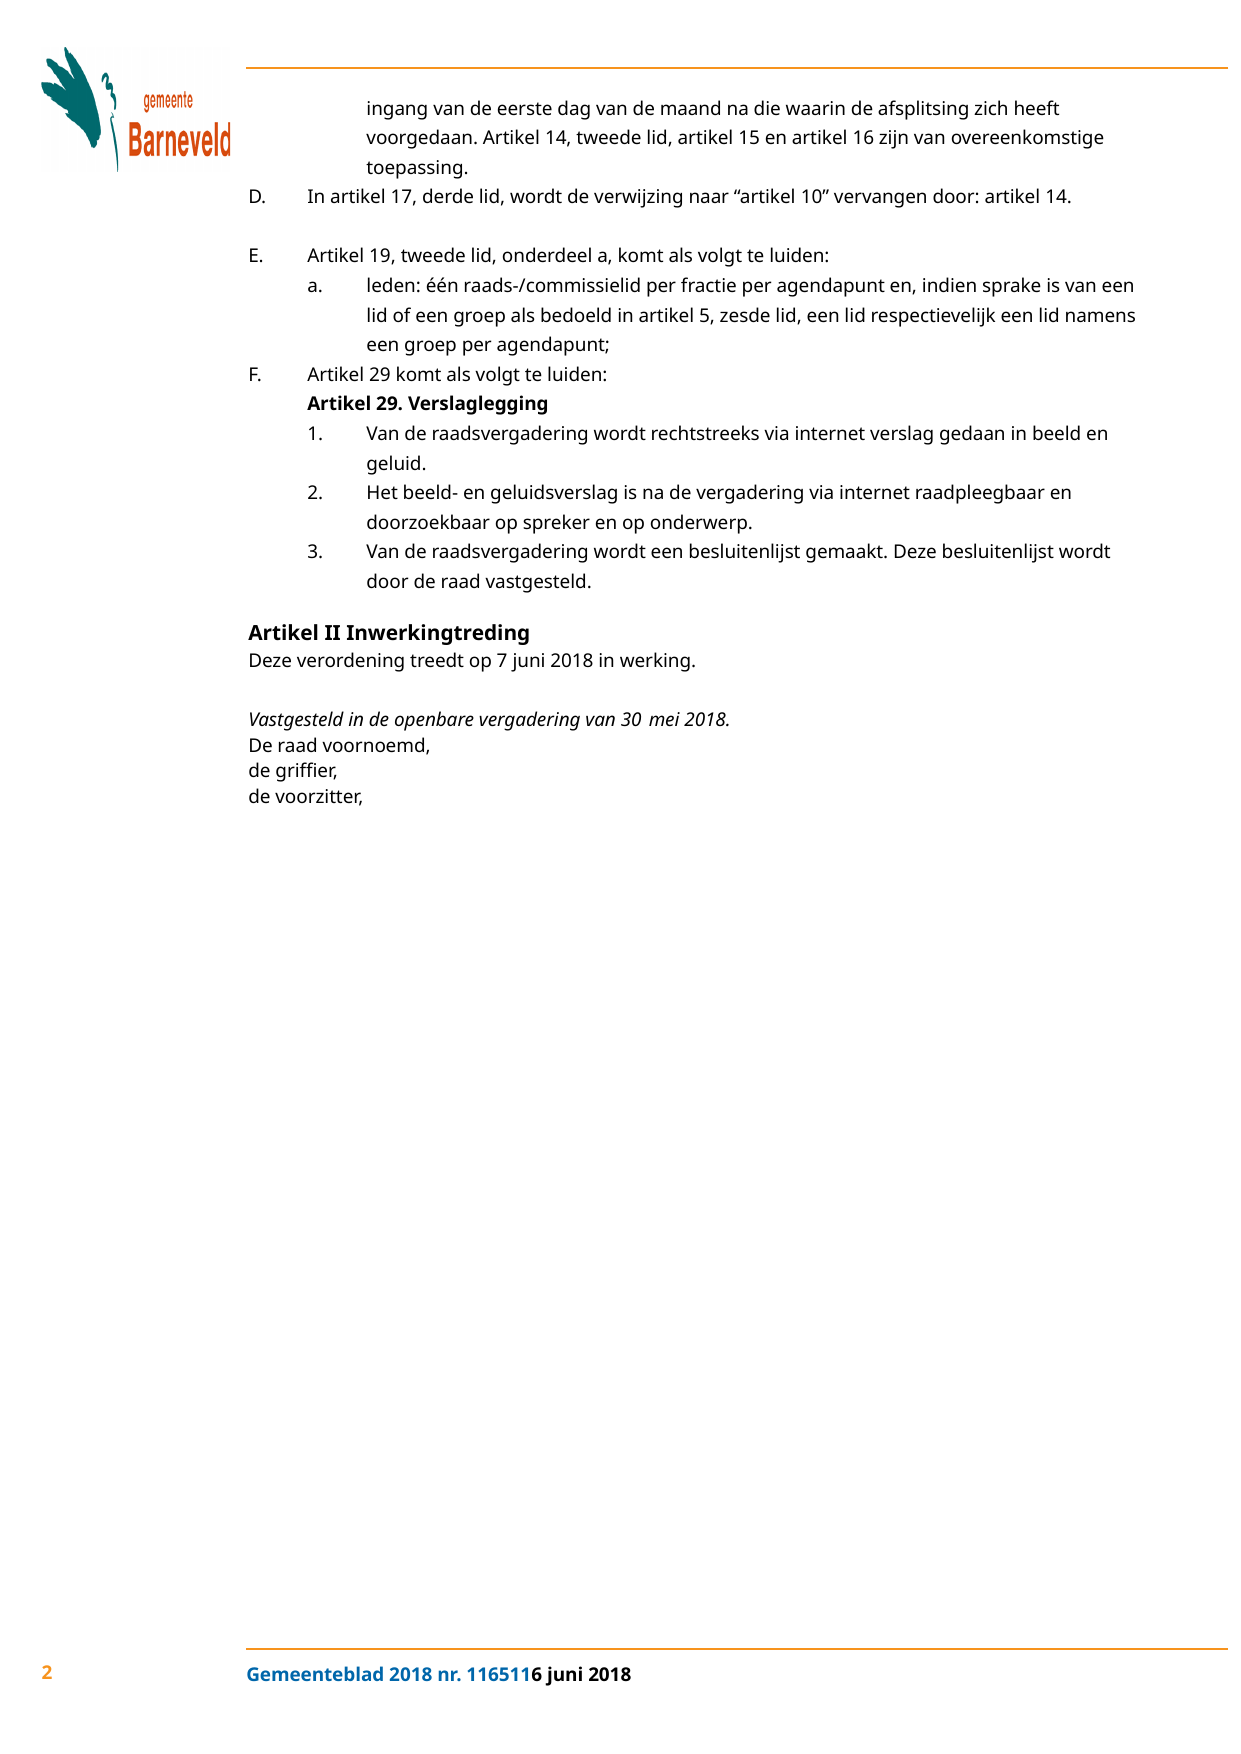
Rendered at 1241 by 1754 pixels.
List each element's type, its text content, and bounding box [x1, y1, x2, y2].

text Vastgesteld in de openbare vergadering van 30 mei 2018. [248, 706, 1152, 732]
list Het beeld- en geluidsverslag is na de vergadering via internet raadpleegbaar en doorzoekbaar op spreker en op onderwerp. [307, 479, 1152, 535]
picture [41, 47, 231, 172]
text Artikel II Inwerkingtreding [248, 618, 1152, 647]
list leden: één raads-/commissielid per fractie per agendapunt en, indien sprake is van een lid of een groep als bedoeld in artikel 5, zesde lid, een lid respectievelijk een lid namens een groep per agendapunt; [307, 272, 1152, 357]
list Van de raadsvergadering wordt rechtstreeks via internet verslag gedaan in beeld en geluid. [307, 420, 1152, 476]
list In artikel 17, derde lid, wordt de verwijzing naar “artikel 10” vervangen door: artikel 14. [248, 183, 1152, 209]
list Artikel 29 komt als volgt te luiden: [248, 361, 1152, 387]
text Deze verordening treedt op 7 juni 2018 in werking. [248, 647, 1152, 673]
text de voorzitter, [248, 783, 1152, 809]
text de griffier, [248, 758, 1152, 783]
list Artikel 19, tweede lid, onderdeel a, komt als volgt te luiden: [248, 243, 1152, 268]
list ingang van de eerste dag van de maand na die waarin de afsplitsing zich heeft voorgedaan. Artikel 14, tweede lid, artikel 15 en artikel 16 zijn van overeenkomstige toepassing. [307, 95, 1152, 180]
list Artikel 29. Verslaglegging [248, 391, 1152, 416]
list Van de raadsvergadering wordt een besluitenlijst gemaakt. Deze besluitenlijst wordt door de raad vastgesteld. [307, 538, 1152, 594]
text De raad voornoemd, [248, 732, 1152, 758]
